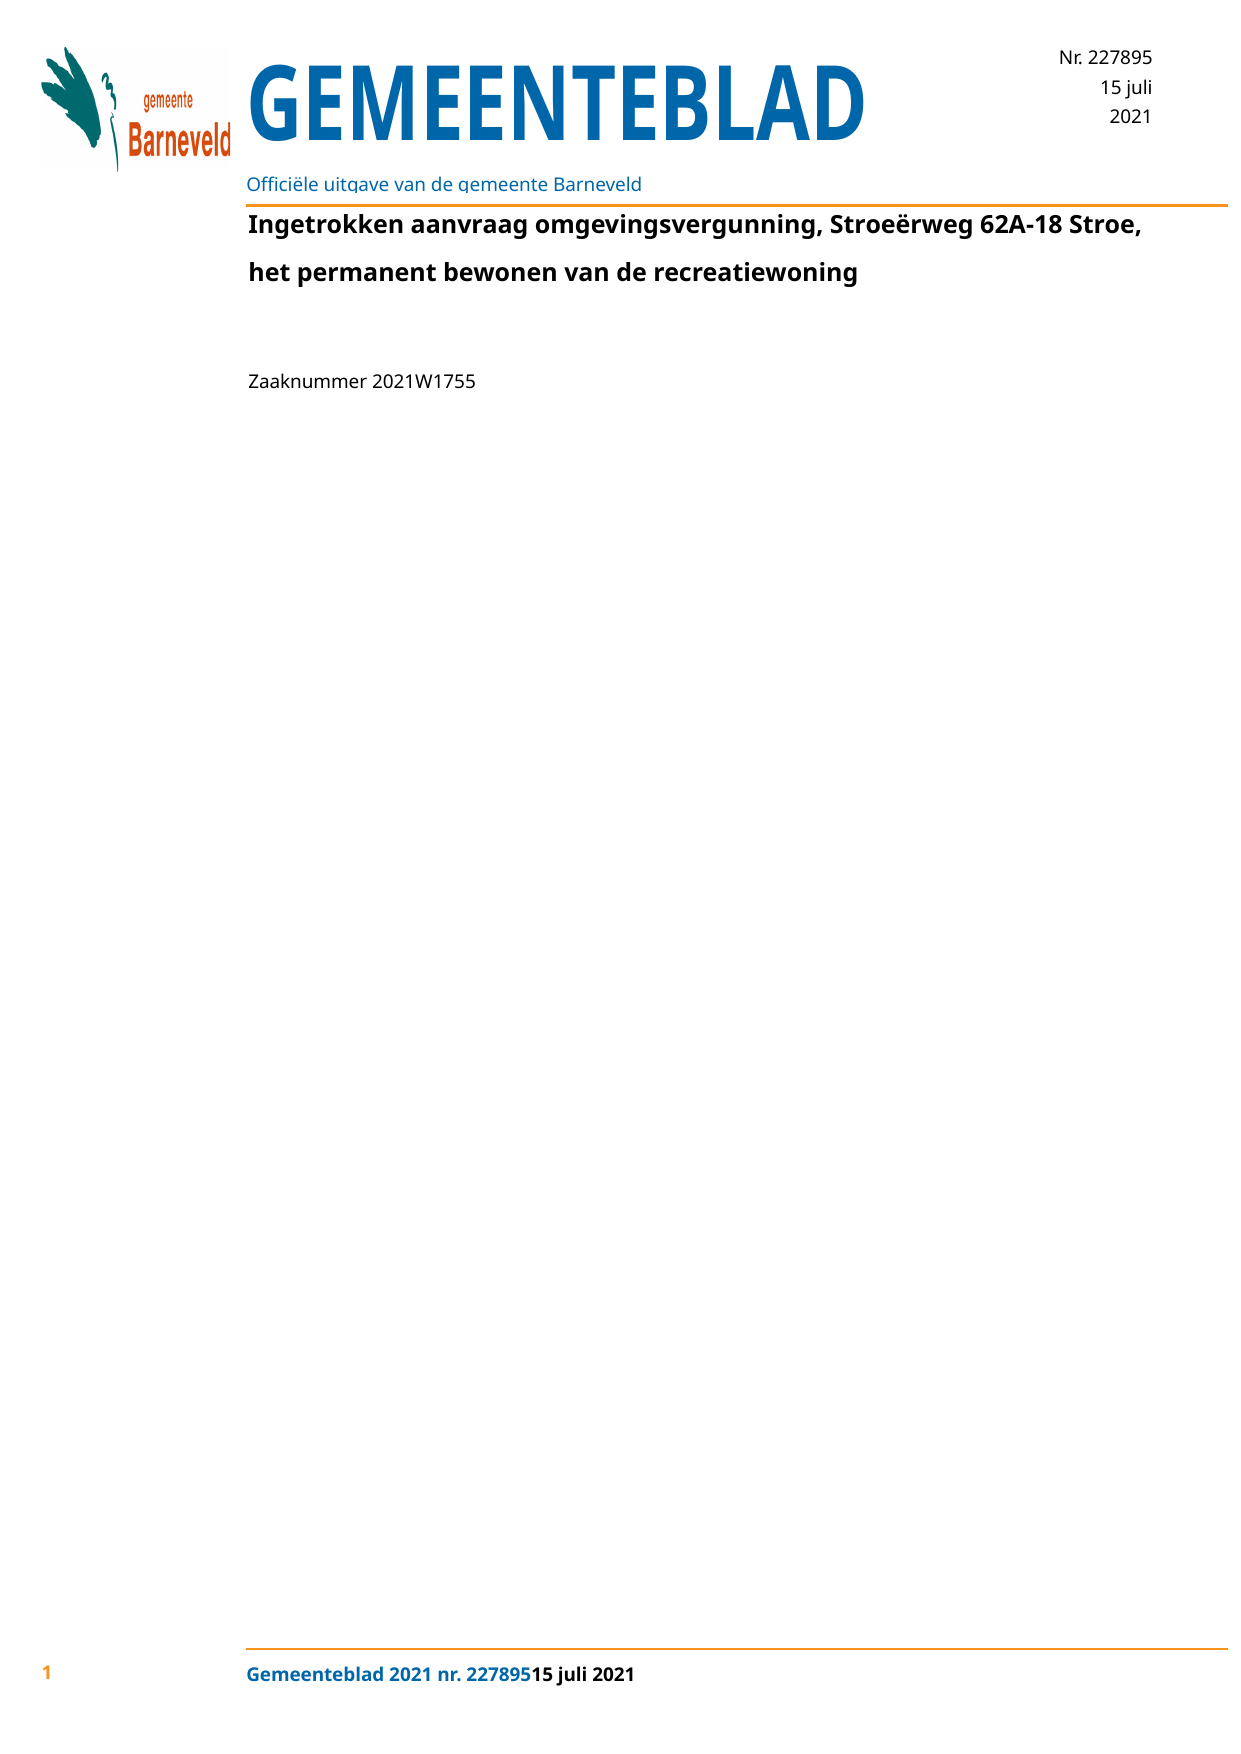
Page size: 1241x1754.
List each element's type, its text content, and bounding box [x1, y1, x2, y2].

picture [41, 47, 231, 172]
text Zaaknummer 2021W1755 [248, 368, 1152, 394]
text Ingetrokken aanvraag omgevingsvergunning, Stroeërweg 62A-18 Stroe, het permanent bewonen van de recreatiewoning [248, 207, 1152, 288]
